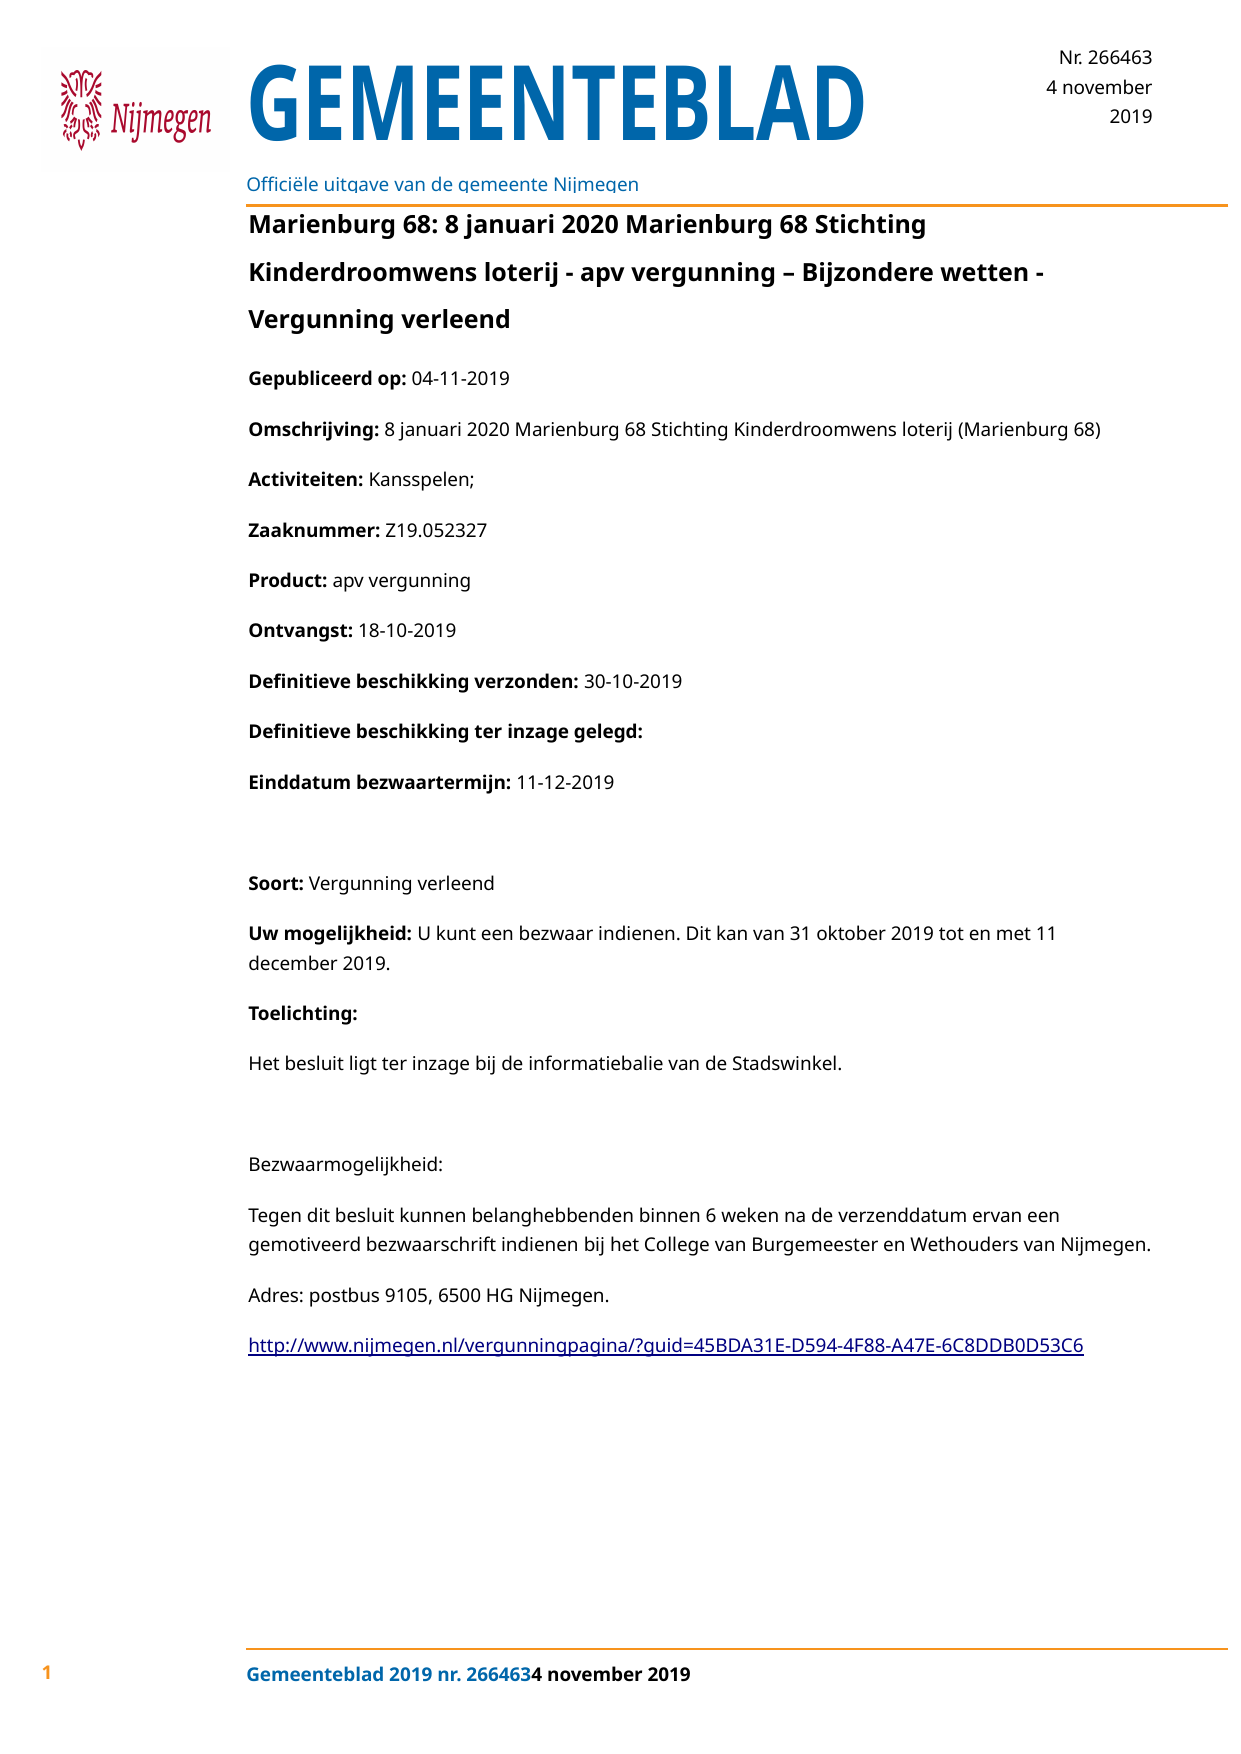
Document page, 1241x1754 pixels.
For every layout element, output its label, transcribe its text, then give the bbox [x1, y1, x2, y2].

text Ontvangst: 18-10-2019 [248, 618, 1152, 643]
text Definitieve beschikking ter inzage gelegd: [248, 718, 1152, 744]
text Uw mogelijkheid: U kunt een bezwaar indienen. Dit kan van 31 oktober 2019 tot en met 11 december 2019. [248, 920, 1152, 975]
text Het besluit ligt ter inzage bij de informatiebalie van de Stadswinkel. [248, 1051, 1152, 1076]
text Tegen dit besluit kunnen belanghebbenden binnen 6 weken na de verzenddatum ervan een gemotiveerd bezwaarschrift indienen bij het College van Burgemeester en Wethouders van Nijmegen. [248, 1202, 1152, 1257]
text Definitieve beschikking verzonden: 30-10-2019 [248, 668, 1152, 694]
text Toelichting: [248, 1000, 1152, 1026]
text Marienburg 68: 8 januari 2020 Marienburg 68 Stichting Kinderdroomwens loterij - apv vergunning – Bijzondere wetten - Vergunning verleend [248, 207, 1152, 336]
text Einddatum bezwaartermijn: 11-12-2019 [248, 769, 1152, 794]
text Zaaknummer: Z19.052327 [248, 517, 1152, 542]
text Soort: Vergunning verleend [248, 870, 1152, 895]
text Product: apv vergunning [248, 567, 1152, 593]
text http://www.nijmegen.nl/vergunningpagina/?guid=45BDA31E-D594-4F88-A47E-6C8DDB0D53C6 [248, 1332, 1152, 1358]
text Bezwaarmogelijkheid: [248, 1151, 1152, 1177]
picture [41, 47, 231, 172]
text Activiteiten: Kansspelen; [248, 466, 1152, 492]
text Adres: postbus 9105, 6500 HG Nijmegen. [248, 1282, 1152, 1307]
text Omschrijving: 8 januari 2020 Marienburg 68 Stichting Kinderdroomwens loterij (Marienburg 68) [248, 416, 1152, 442]
text Gepubliceerd op: 04-11-2019 [248, 366, 1152, 391]
